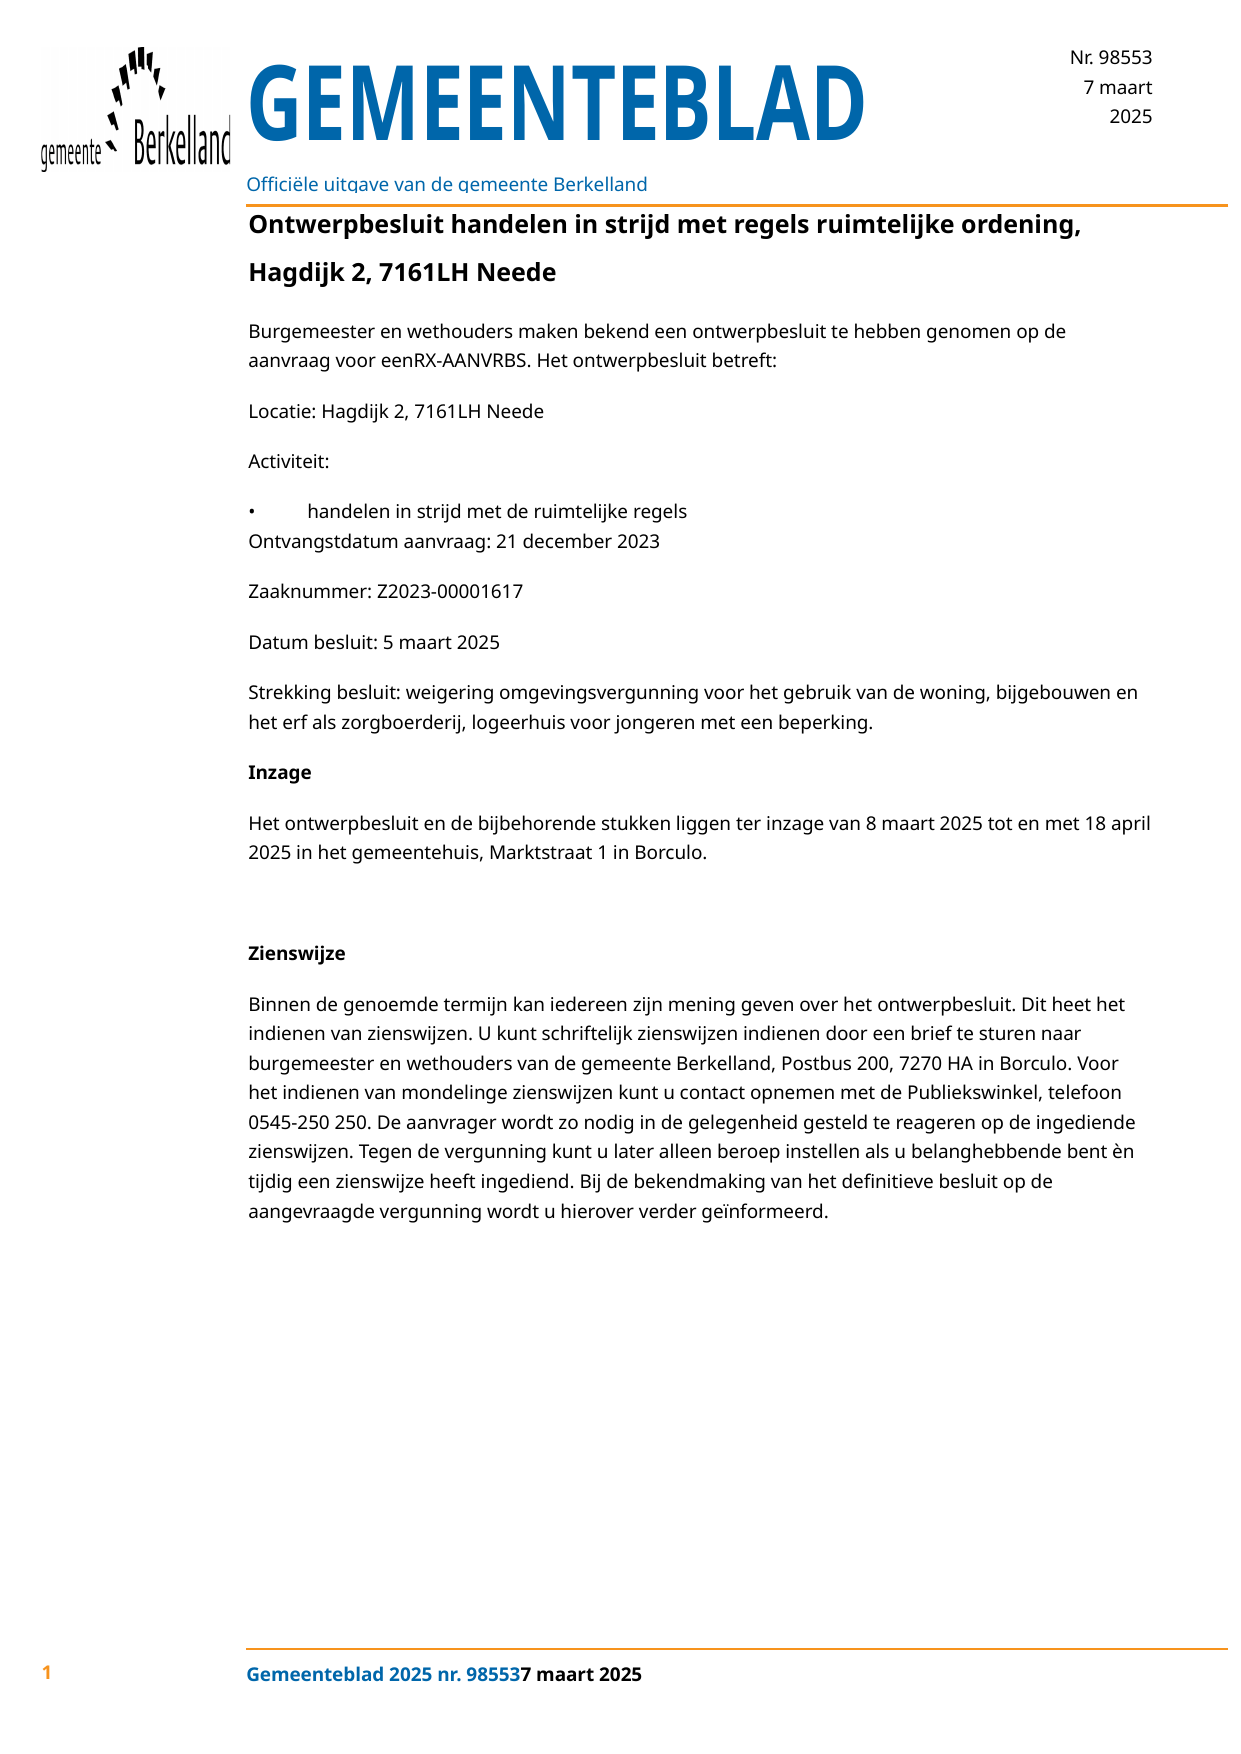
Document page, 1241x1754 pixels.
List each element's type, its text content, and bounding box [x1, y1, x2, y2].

text Het ontwerpbesluit en de bijbehorende stukken liggen ter inzage van 8 maart 2025 tot en met 18 april 2025 in het gemeentehuis, Marktstraat 1 in Borculo. [248, 810, 1152, 865]
text Inzage [248, 759, 1152, 785]
list handelen in strijd met de ruimtelijke regels [248, 499, 1152, 524]
text Binnen de genoemde termijn kan iedereen zijn mening geven over het ontwerpbesluit. Dit heet het indienen van zienswijzen. U kunt schriftelijk zienswijzen indienen door een brief te sturen naar burgemeester en wethouders van de gemeente Berkelland, Postbus 200, 7270 HA in Borculo. Voor het indienen van mondelinge zienswijzen kunt u contact opnemen met de Publiekswinkel, telefoon 0545-250 250. De aanvrager wordt zo nodig in de gelegenheid gesteld te reageren op de ingediende zienswijzen. Tegen de vergunning kunt u later alleen beroep instellen als u belanghebbende bent èn tijdig een zienswijze heeft ingediend. Bij de bekendmaking van het definitieve besluit op de aangevraagde vergunning wordt u hierover verder geïnformeerd. [248, 991, 1152, 1224]
text Zaaknummer: Z2023-00001617 [248, 579, 1152, 604]
text Locatie: Hagdijk 2, 7161LH Neede [248, 398, 1152, 424]
text Zienswijze [248, 940, 1152, 966]
text Datum besluit: 5 maart 2025 [248, 629, 1152, 655]
text Strekking besluit: weigering omgevingsvergunning voor het gebruik van de woning, bijgebouwen en het erf als zorgboerderij, logeerhuis voor jongeren met een beperking. [248, 679, 1152, 735]
text Burgemeester en wethouders maken bekend een ontwerpbesluit te hebben genomen op de aanvraag voor eenRX-AANVRBS. Het ontwerpbesluit betreft: [248, 318, 1152, 373]
text Activiteit: [248, 448, 1152, 474]
picture [41, 47, 231, 172]
text Ontwerpbesluit handelen in strijd met regels ruimtelijke ordening, Hagdijk 2, 7161LH Neede [248, 207, 1152, 288]
text Ontvangstdatum aanvraag: 21 december 2023 [248, 528, 1152, 554]
